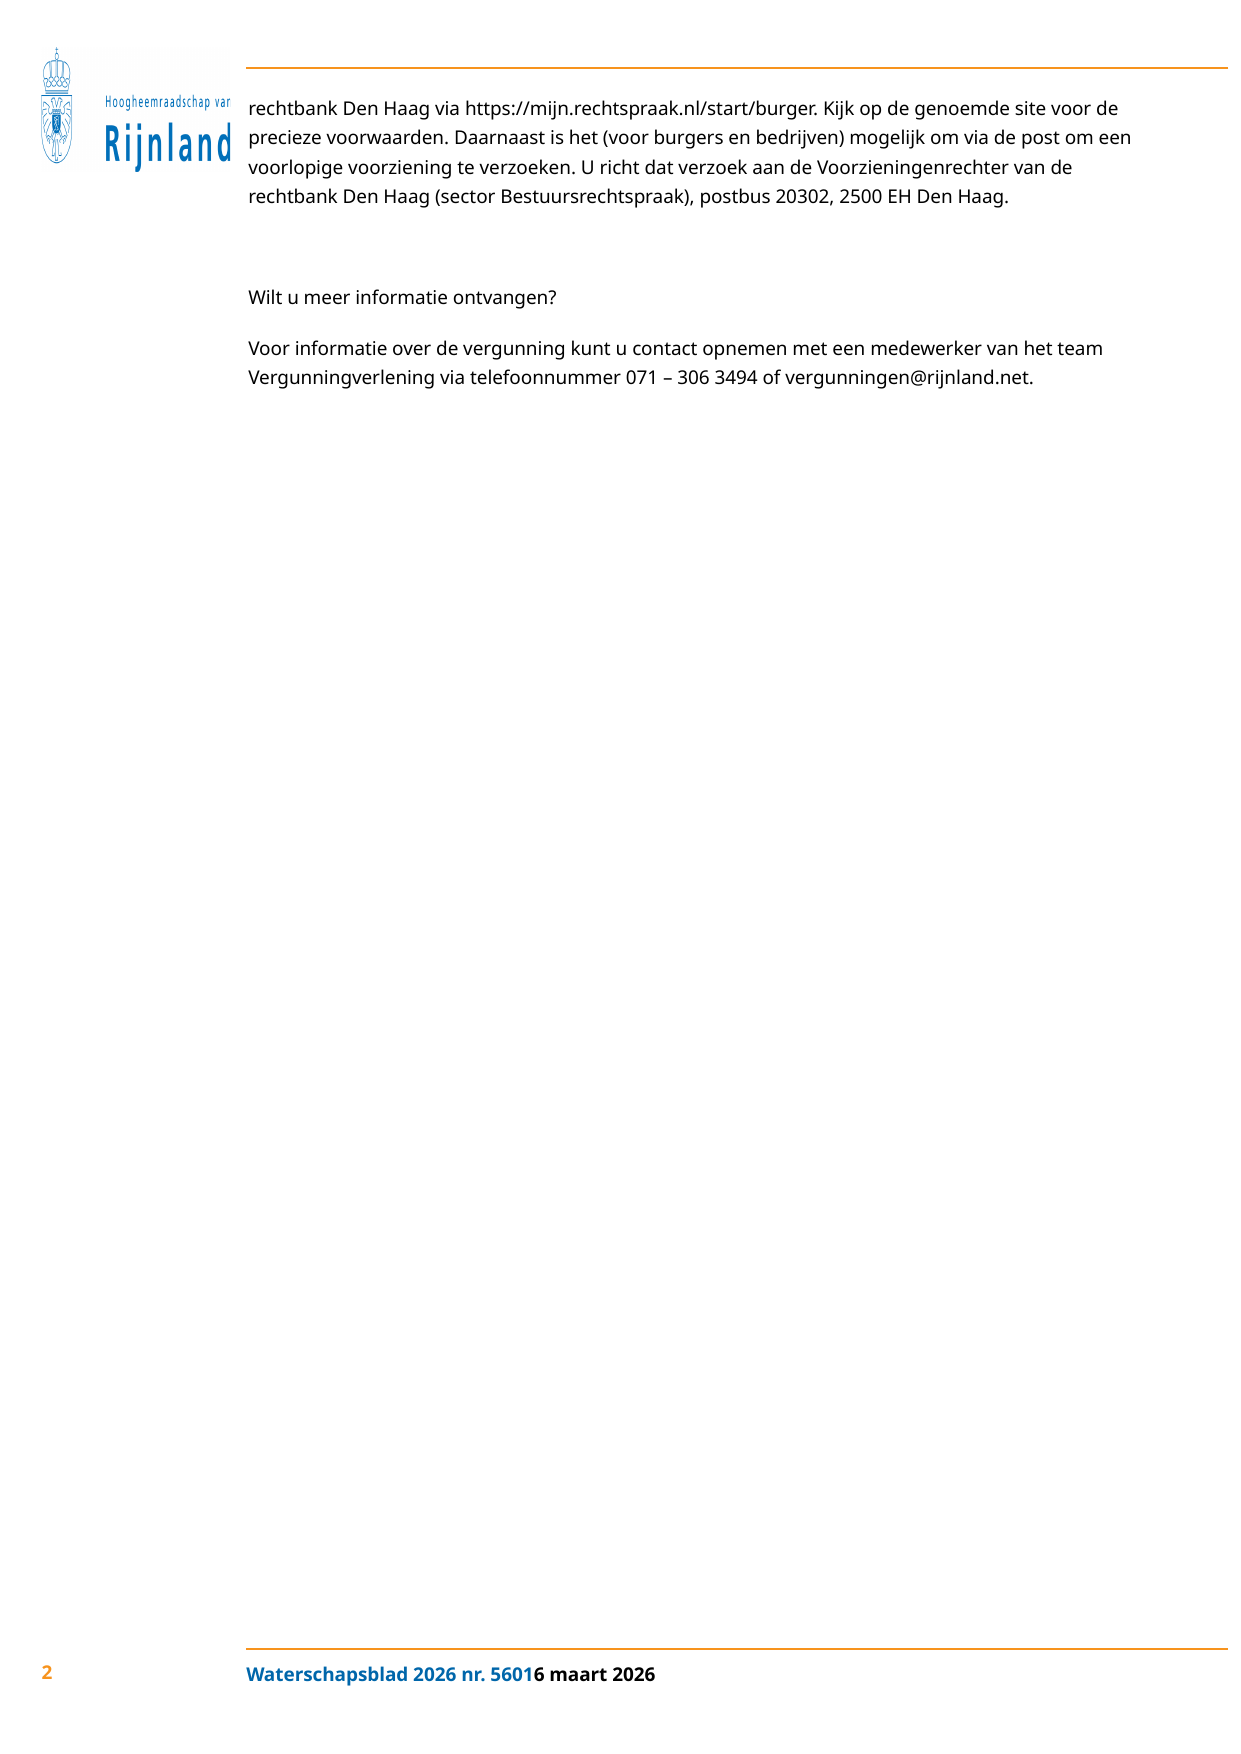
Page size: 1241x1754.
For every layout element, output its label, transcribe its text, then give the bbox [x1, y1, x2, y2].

picture [41, 47, 231, 172]
text Wilt u meer informatie ontvangen? [248, 284, 1152, 310]
text rechtbank Den Haag via https://mijn.rechtspraak.nl/start/burger. Kijk op de genoemde site voor de precieze voorwaarden. Daarnaast is het (voor burgers en bedrijven) mogelijk om via de post om een voorlopige voorziening te verzoeken. U richt dat verzoek aan de Voorzieningenrechter van de rechtbank Den Haag (sector Bestuursrechtspraak), postbus 20302, 2500 EH Den Haag. [248, 95, 1152, 209]
text Voor informatie over de vergunning kunt u contact opnemen met een medewerker van het team Vergunningverlening via telefoonnummer 071 – 306 3494 of vergunningen@rijnland.net. [248, 335, 1152, 390]
